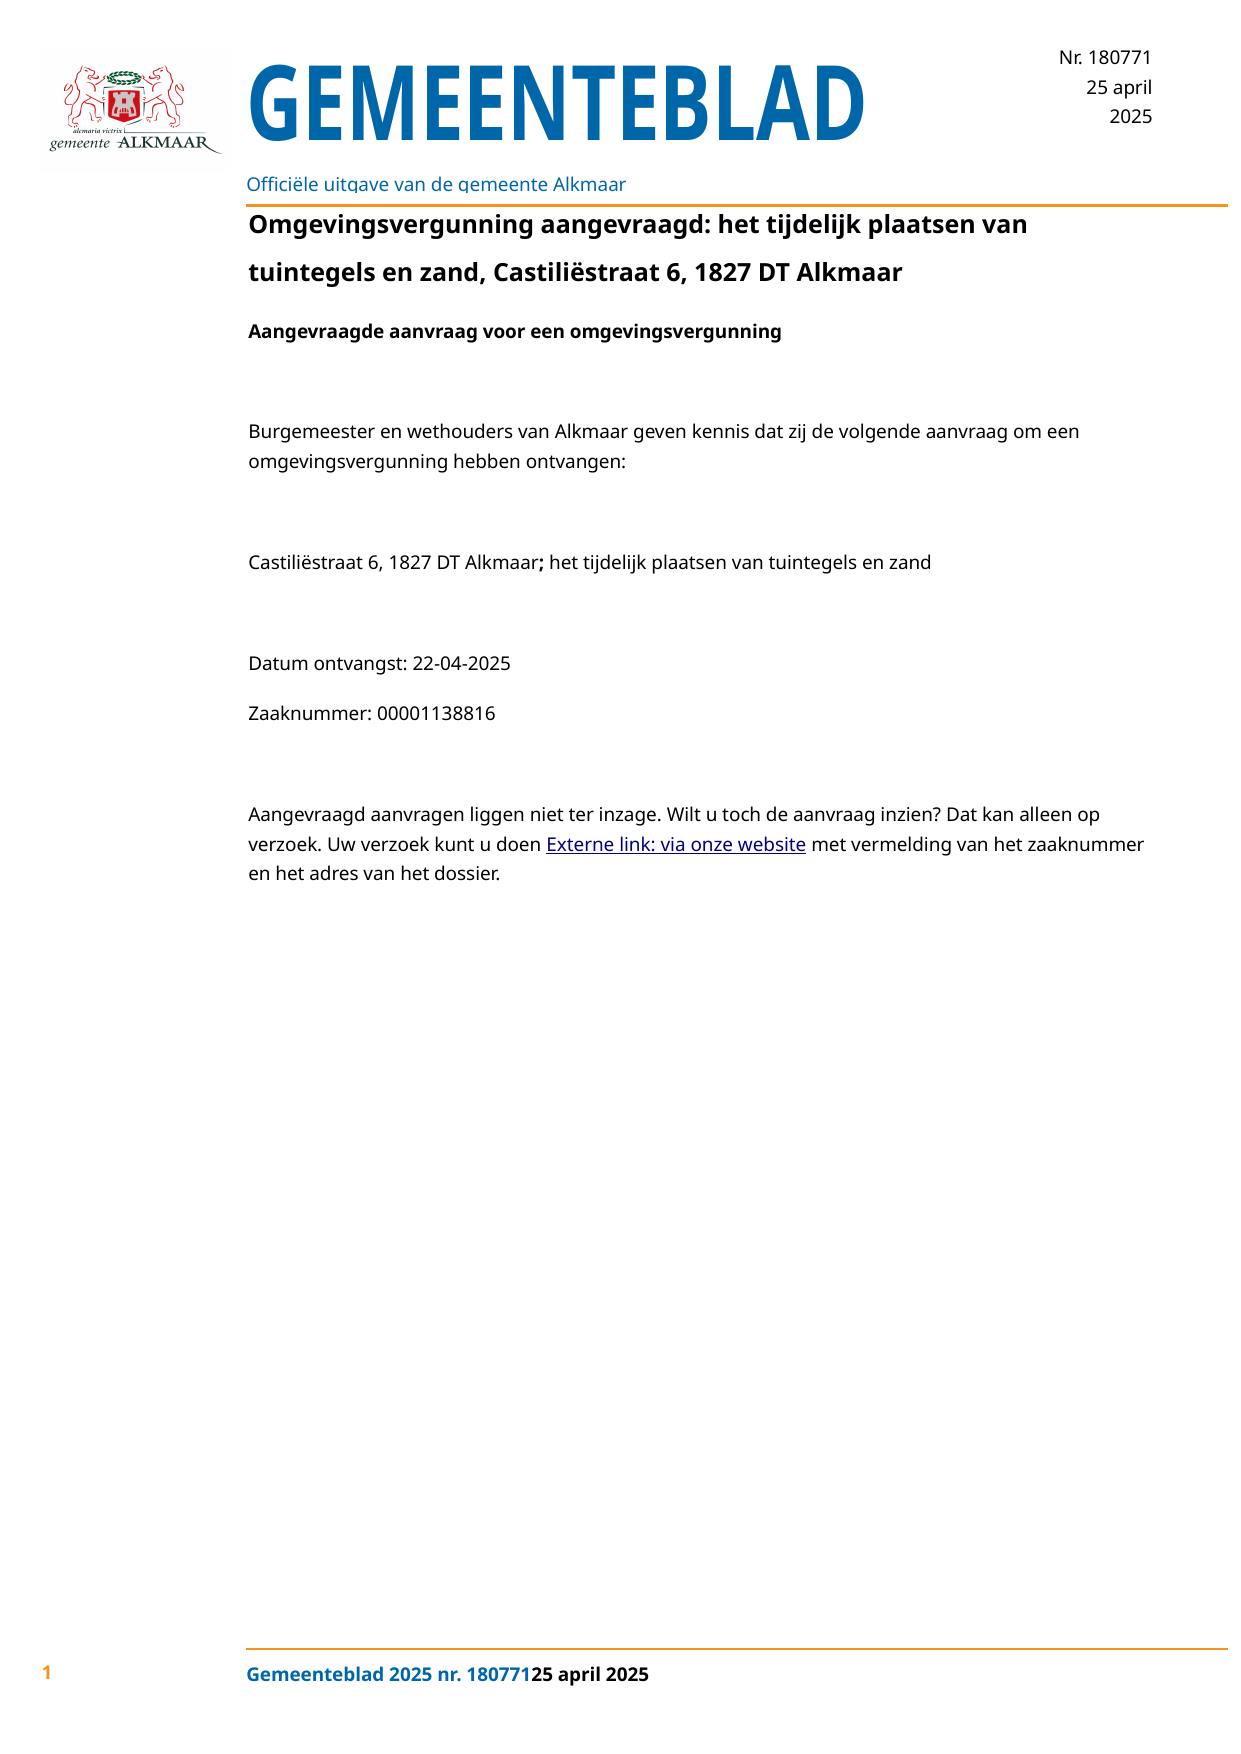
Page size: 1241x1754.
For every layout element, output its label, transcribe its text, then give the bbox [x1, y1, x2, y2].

text Aangevraagd aanvragen liggen niet ter inzage. Wilt u toch de aanvraag inzien? Dat kan alleen op verzoek. Uw verzoek kunt u doen Externe link: via onze website met vermelding van het zaaknummer en het adres van het dossier. [248, 801, 1152, 886]
text Aangevraagde aanvraag voor een omgevingsvergunning [248, 318, 1152, 344]
text Castiliëstraat 6, 1827 DT Alkmaar; het tijdelijk plaatsen van tuintegels en zand [248, 549, 1152, 575]
text Burgemeester en wethouders van Alkmaar geven kennis dat zij de volgende aanvraag om een omgevingsvergunning hebben ontvangen: [248, 419, 1152, 474]
text Omgevingsvergunning aangevraagd: het tijdelijk plaatsen van tuintegels en zand, Castiliëstraat 6, 1827 DT Alkmaar [248, 207, 1152, 288]
text Datum ontvangst: 22-04-2025 [248, 650, 1152, 676]
picture [41, 47, 231, 172]
text Zaaknummer: 00001138816 [248, 700, 1152, 726]
